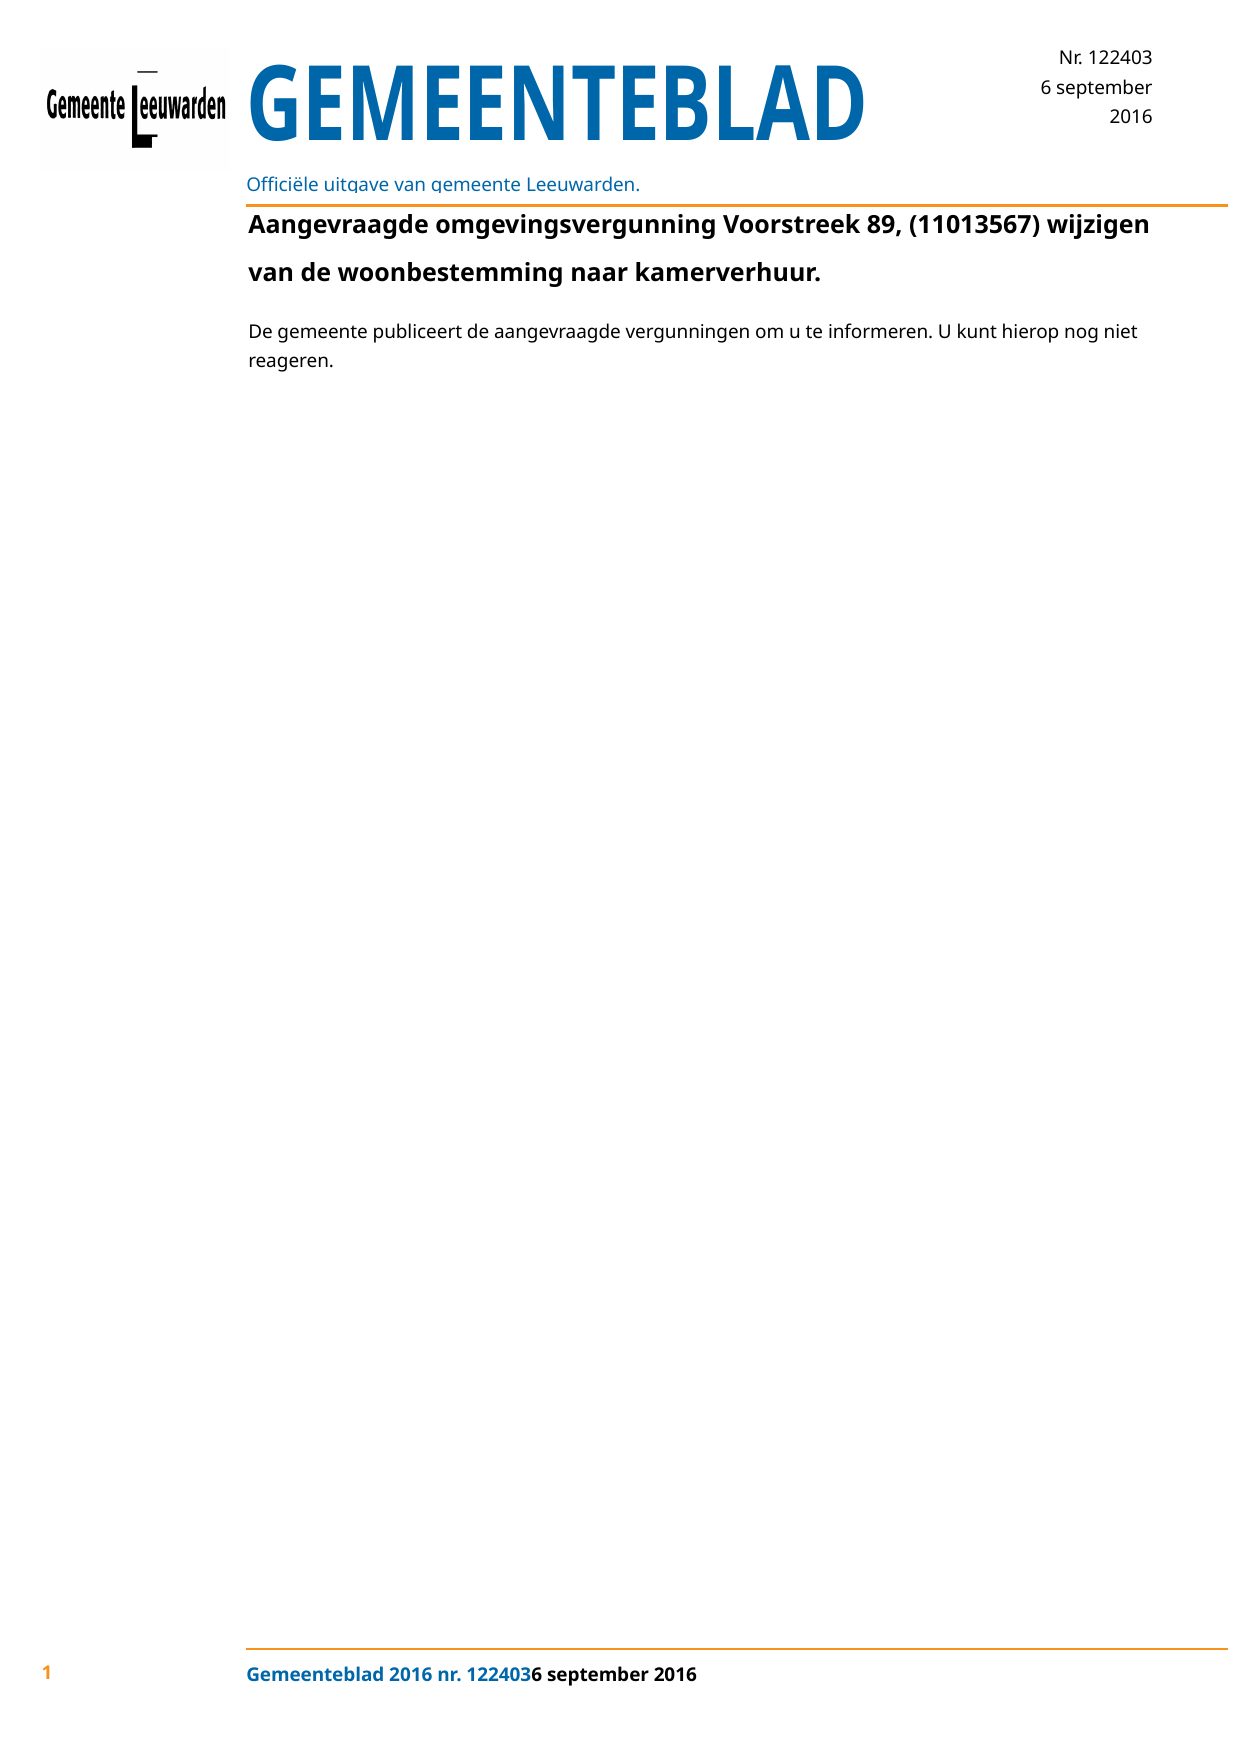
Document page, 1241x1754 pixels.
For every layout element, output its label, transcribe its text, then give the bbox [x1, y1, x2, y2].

text Aangevraagde omgevingsvergunning Voorstreek 89, (11013567) wijzigen van de woonbestemming naar kamerverhuur. [248, 207, 1152, 288]
text De gemeente publiceert de aangevraagde vergunningen om u te informeren. U kunt hierop nog niet reageren. [248, 318, 1152, 373]
picture [41, 47, 231, 172]
